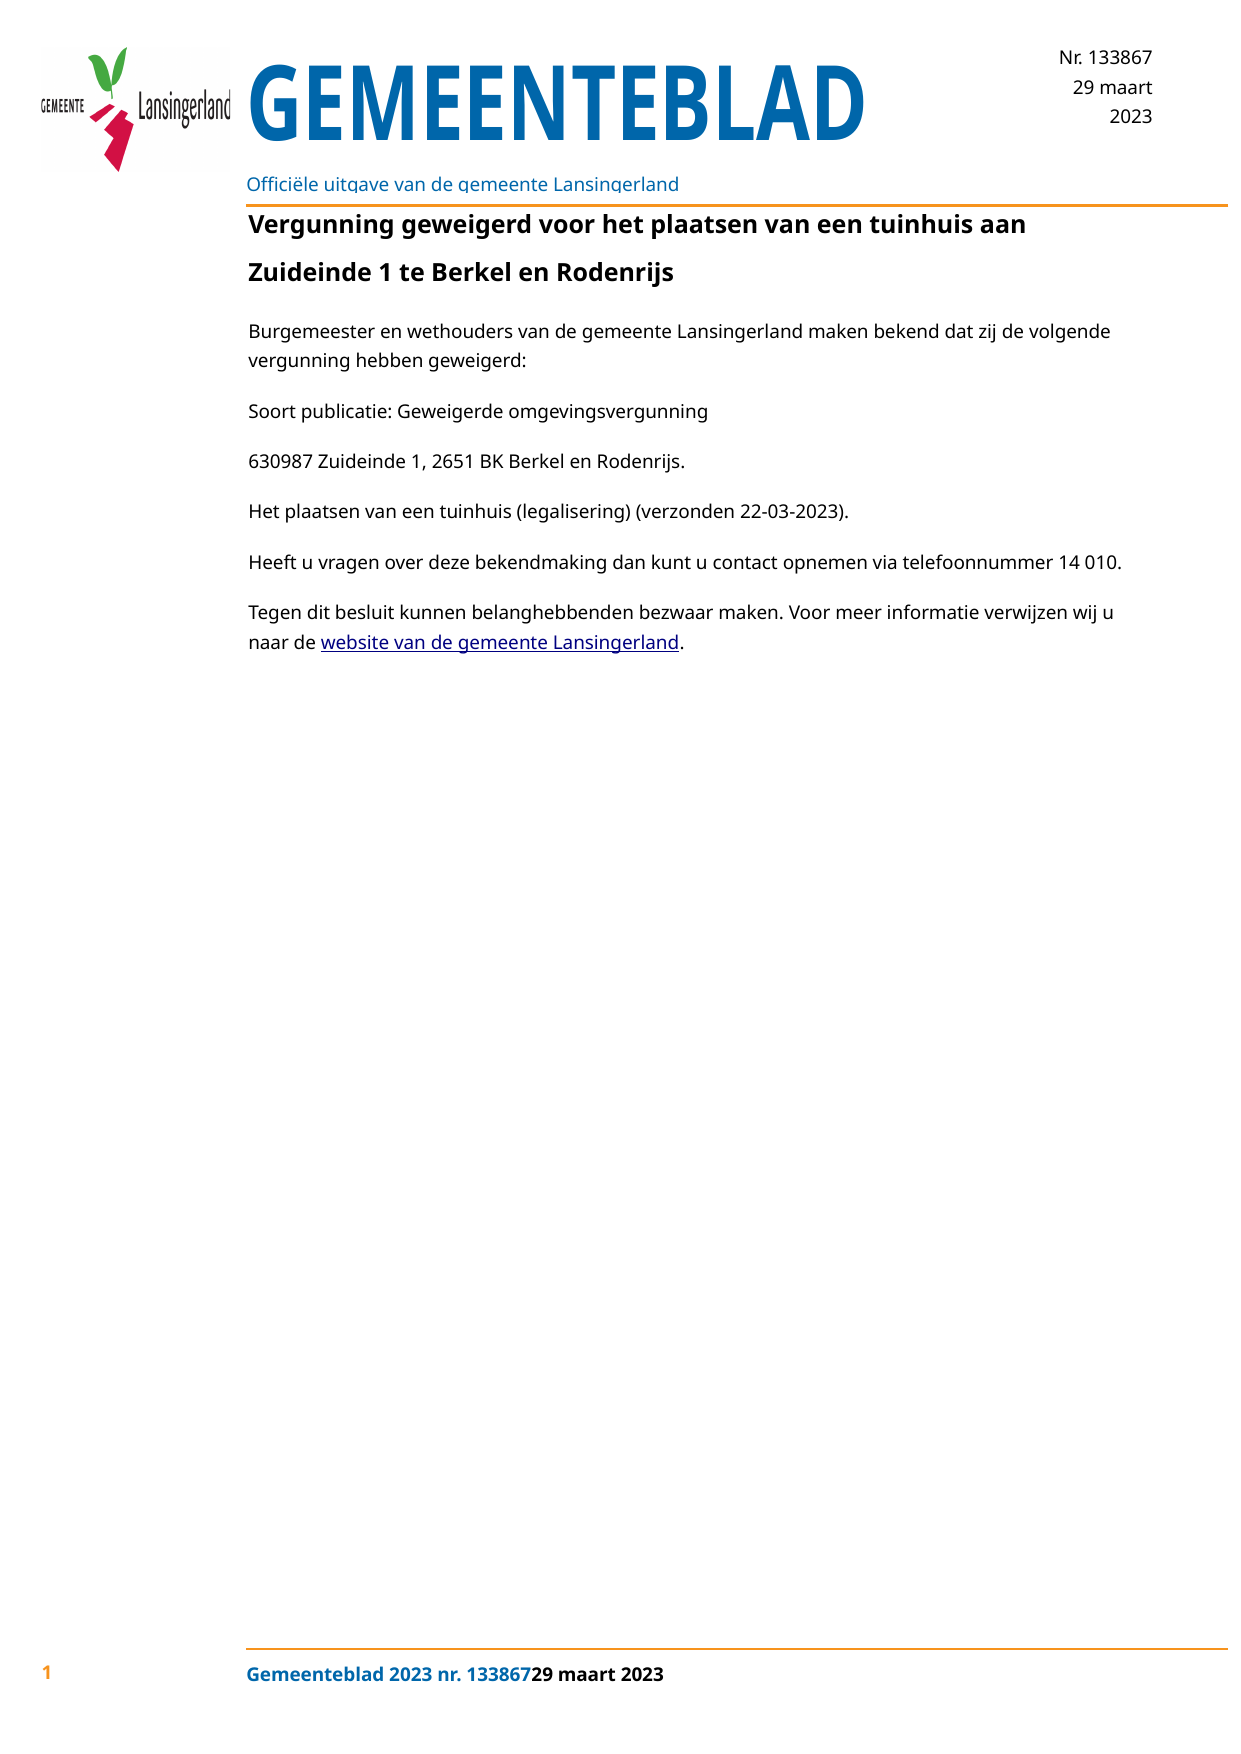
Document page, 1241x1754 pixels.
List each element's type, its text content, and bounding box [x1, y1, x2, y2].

picture [41, 47, 231, 172]
text Heeft u vragen over deze bekendmaking dan kunt u contact opnemen via telefoonnummer 14 010. [248, 549, 1152, 575]
text Vergunning geweigerd voor het plaatsen van een tuinhuis aan Zuideinde 1 te Berkel en Rodenrijs [248, 207, 1152, 288]
text Het plaatsen van een tuinhuis (legalisering) (verzonden 22-03-2023). [248, 499, 1152, 524]
text Burgemeester en wethouders van de gemeente Lansingerland maken bekend dat zij de volgende vergunning hebben geweigerd: [248, 318, 1152, 373]
text Soort publicatie: Geweigerde omgevingsvergunning [248, 398, 1152, 424]
text 630987 Zuideinde 1, 2651 BK Berkel en Rodenrijs. [248, 448, 1152, 474]
text Tegen dit besluit kunnen belanghebbenden bezwaar maken. Voor meer informatie verwijzen wij u naar de website van de gemeente Lansingerland. [248, 599, 1152, 655]
